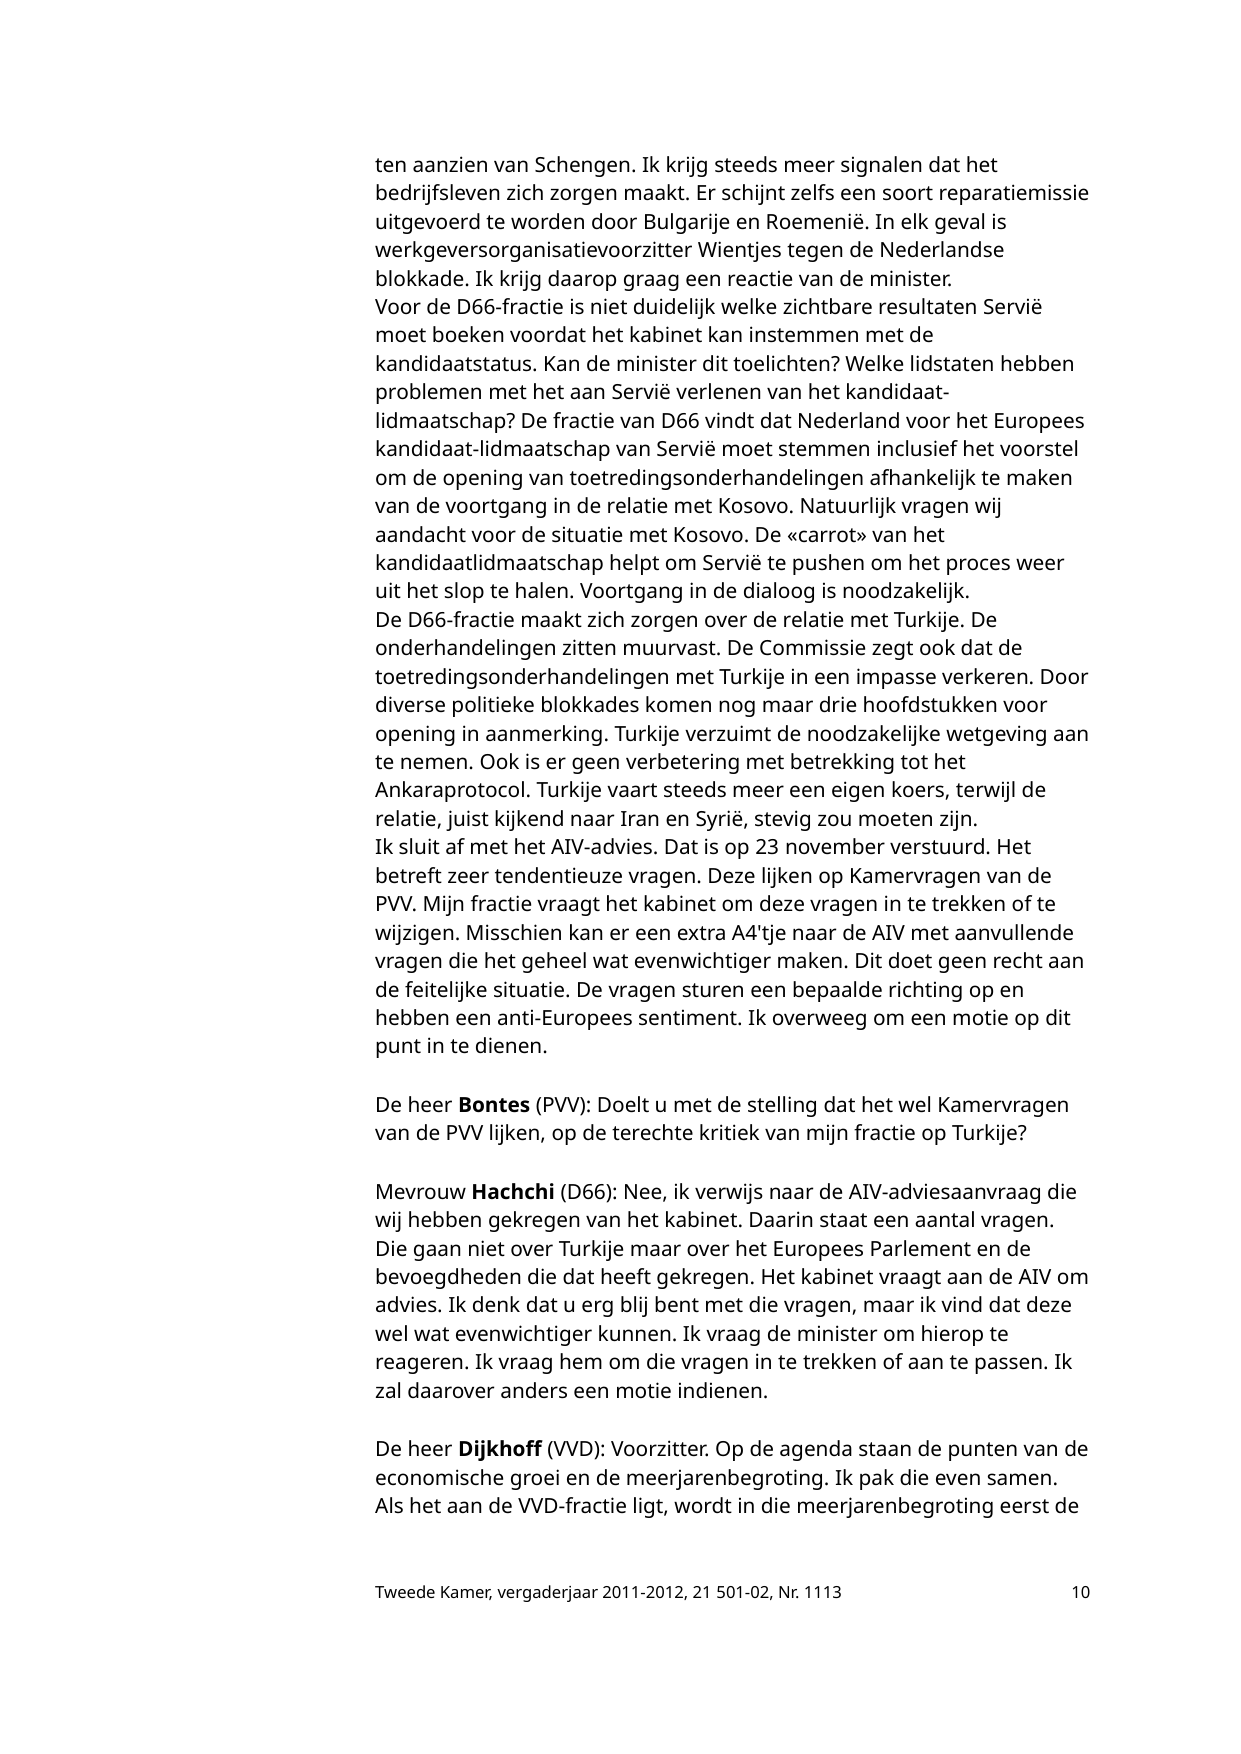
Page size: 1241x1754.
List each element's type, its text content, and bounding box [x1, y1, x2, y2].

text De heer Bontes (PVV): Doelt u met de stelling dat het wel Kamervragen van de PVV lijken, op de terechte kritiek van mijn fractie op Turkije? [375, 1090, 1090, 1147]
text ten aanzien van Schengen. Ik krijg steeds meer signalen dat het bedrijfsleven zich zorgen maakt. Er schijnt zelfs een soort reparatiemissie uitgevoerd te worden door Bulgarije en Roemenië. In elk geval is werkgeversorganisatievoorzitter Wientjes tegen de Nederlandse blokkade. Ik krijg daarop graag een reactie van de minister. [375, 150, 1090, 292]
text De heer Dijkhoff (VVD): Voorzitter. Op de agenda staan de punten van de economische groei en de meerjarenbegroting. Ik pak die even samen. Als het aan de VVD-fractie ligt, wordt in die meerjarenbegroting eerst de [375, 1434, 1090, 1520]
text De D66-fractie maakt zich zorgen over de relatie met Turkije. De onderhandelingen zitten muurvast. De Commissie zegt ook dat de toetredingsonderhandelingen met Turkije in een impasse verkeren. Door diverse politieke blokkades komen nog maar drie hoofdstukken voor opening in aanmerking. Turkije verzuimt de noodzakelijke wetgeving aan te nemen. Ook is er geen verbetering met betrekking tot het Ankaraprotocol. Turkije vaart steeds meer een eigen koers, terwijl de relatie, juist kijkend naar Iran en Syrië, stevig zou moeten zijn. [375, 605, 1090, 832]
text Mevrouw Hachchi (D66): Nee, ik verwijs naar de AIV-adviesaanvraag die wij hebben gekregen van het kabinet. Daarin staat een aantal vragen. Die gaan niet over Turkije maar over het Europees Parlement en de bevoegdheden die dat heeft gekregen. Het kabinet vraagt aan de AIV om advies. Ik denk dat u erg blij bent met die vragen, maar ik vind dat deze wel wat evenwichtiger kunnen. Ik vraag de minister om hierop te reageren. Ik vraag hem om die vragen in te trekken of aan te passen. Ik zal daarover anders een motie indienen. [375, 1177, 1090, 1404]
text Voor de D66-fractie is niet duidelijk welke zichtbare resultaten Servië moet boeken voordat het kabinet kan instemmen met de kandidaatstatus. Kan de minister dit toelichten? Welke lidstaten hebben problemen met het aan Servië verlenen van het kandidaat-lidmaatschap? De fractie van D66 vindt dat Nederland voor het Europees kandidaat-lidmaatschap van Servië moet stemmen inclusief het voorstel om de opening van toetredingsonderhandelingen afhankelijk te maken van de voortgang in de relatie met Kosovo. Natuurlijk vragen wij aandacht voor de situatie met Kosovo. De «carrot» van het kandidaatlidmaatschap helpt om Servië te pushen om het proces weer uit het slop te halen. Voortgang in de dialoog is noodzakelijk. [375, 292, 1090, 605]
text Ik sluit af met het AIV-advies. Dat is op 23 november verstuurd. Het betreft zeer tendentieuze vragen. Deze lijken op Kamervragen van de PVV. Mijn fractie vraagt het kabinet om deze vragen in te trekken of te wijzigen. Misschien kan er een extra A4'tje naar de AIV met aanvullende vragen die het geheel wat evenwichtiger maken. Dit doet geen recht aan de feitelijke situatie. De vragen sturen een bepaalde richting op en hebben een anti-Europees sentiment. Ik overweeg om een motie op dit punt in te dienen. [375, 832, 1090, 1060]
